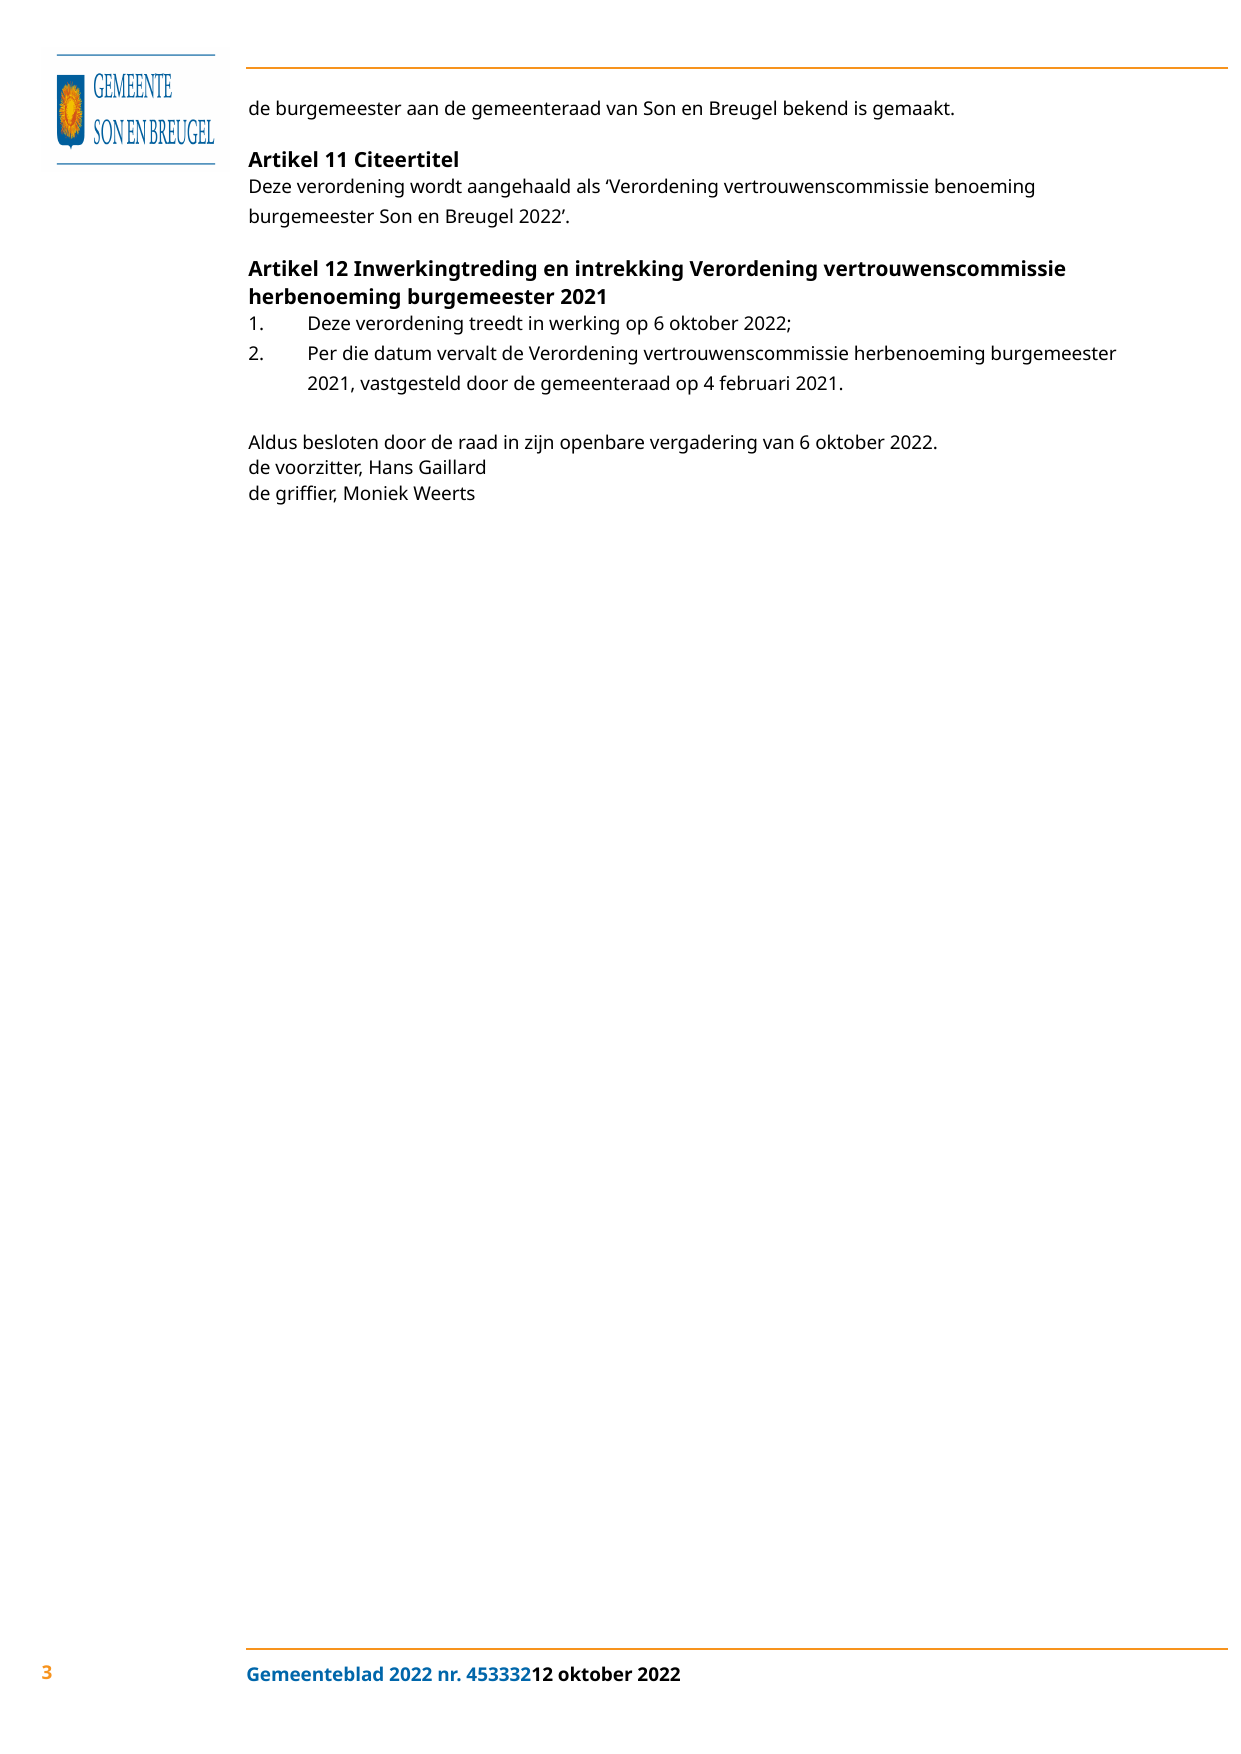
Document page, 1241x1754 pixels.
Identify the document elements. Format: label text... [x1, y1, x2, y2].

list Per die datum vervalt de Verordening vertrouwenscommissie herbenoeming burgemeester 2021, vastgesteld door de gemeenteraad op 4 februari 2021. [248, 340, 1152, 395]
text Artikel 12 Inwerkingtreding en intrekking Verordening vertrouwenscommissie herbenoeming burgemeester 2021 [248, 254, 1152, 311]
text de voorzitter, Hans Gaillard [248, 454, 1152, 480]
list Deze verordening treedt in werking op 6 oktober 2022; [248, 311, 1152, 336]
text Artikel 11 Citeertitel [248, 145, 1152, 174]
text de griffier, Moniek Weerts [248, 480, 1152, 506]
picture [41, 47, 231, 172]
text de burgemeester aan de gemeenteraad van Son en Breugel bekend is gemaakt. [248, 95, 1152, 121]
text Deze verordening wordt aangehaald als ‘Verordening vertrouwenscommissie benoeming burgemeester Son en Breugel 2022’. [248, 174, 1152, 229]
text Aldus besloten door de raad in zijn openbare vergadering van 6 oktober 2022. [248, 429, 1152, 454]
